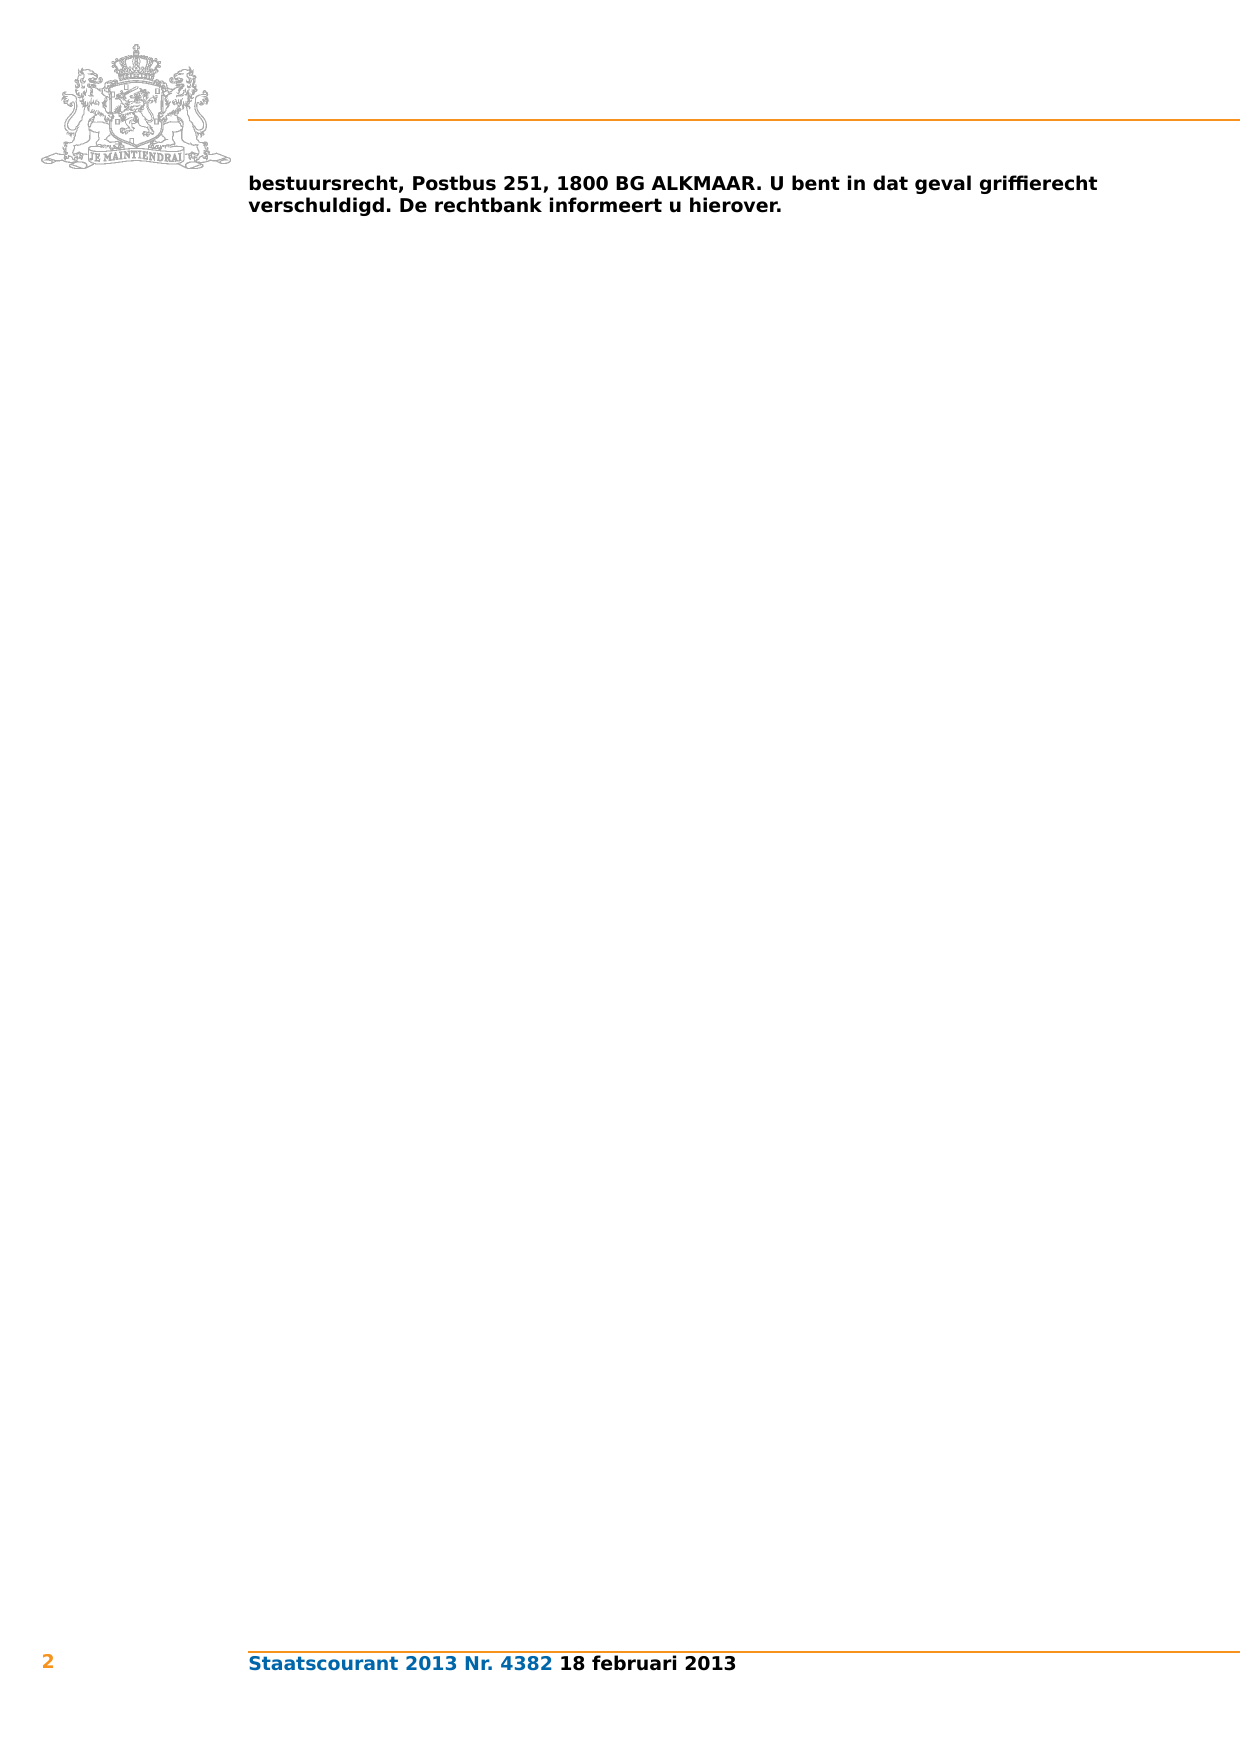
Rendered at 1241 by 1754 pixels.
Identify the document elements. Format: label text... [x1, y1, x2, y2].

text bestuursrecht, Postbus 251, 1800 BG ALKMAAR. U bent in dat geval griffierecht verschuldigd. De rechtbank informeert u hierover. [248, 173, 1163, 217]
picture [41, 44, 231, 169]
